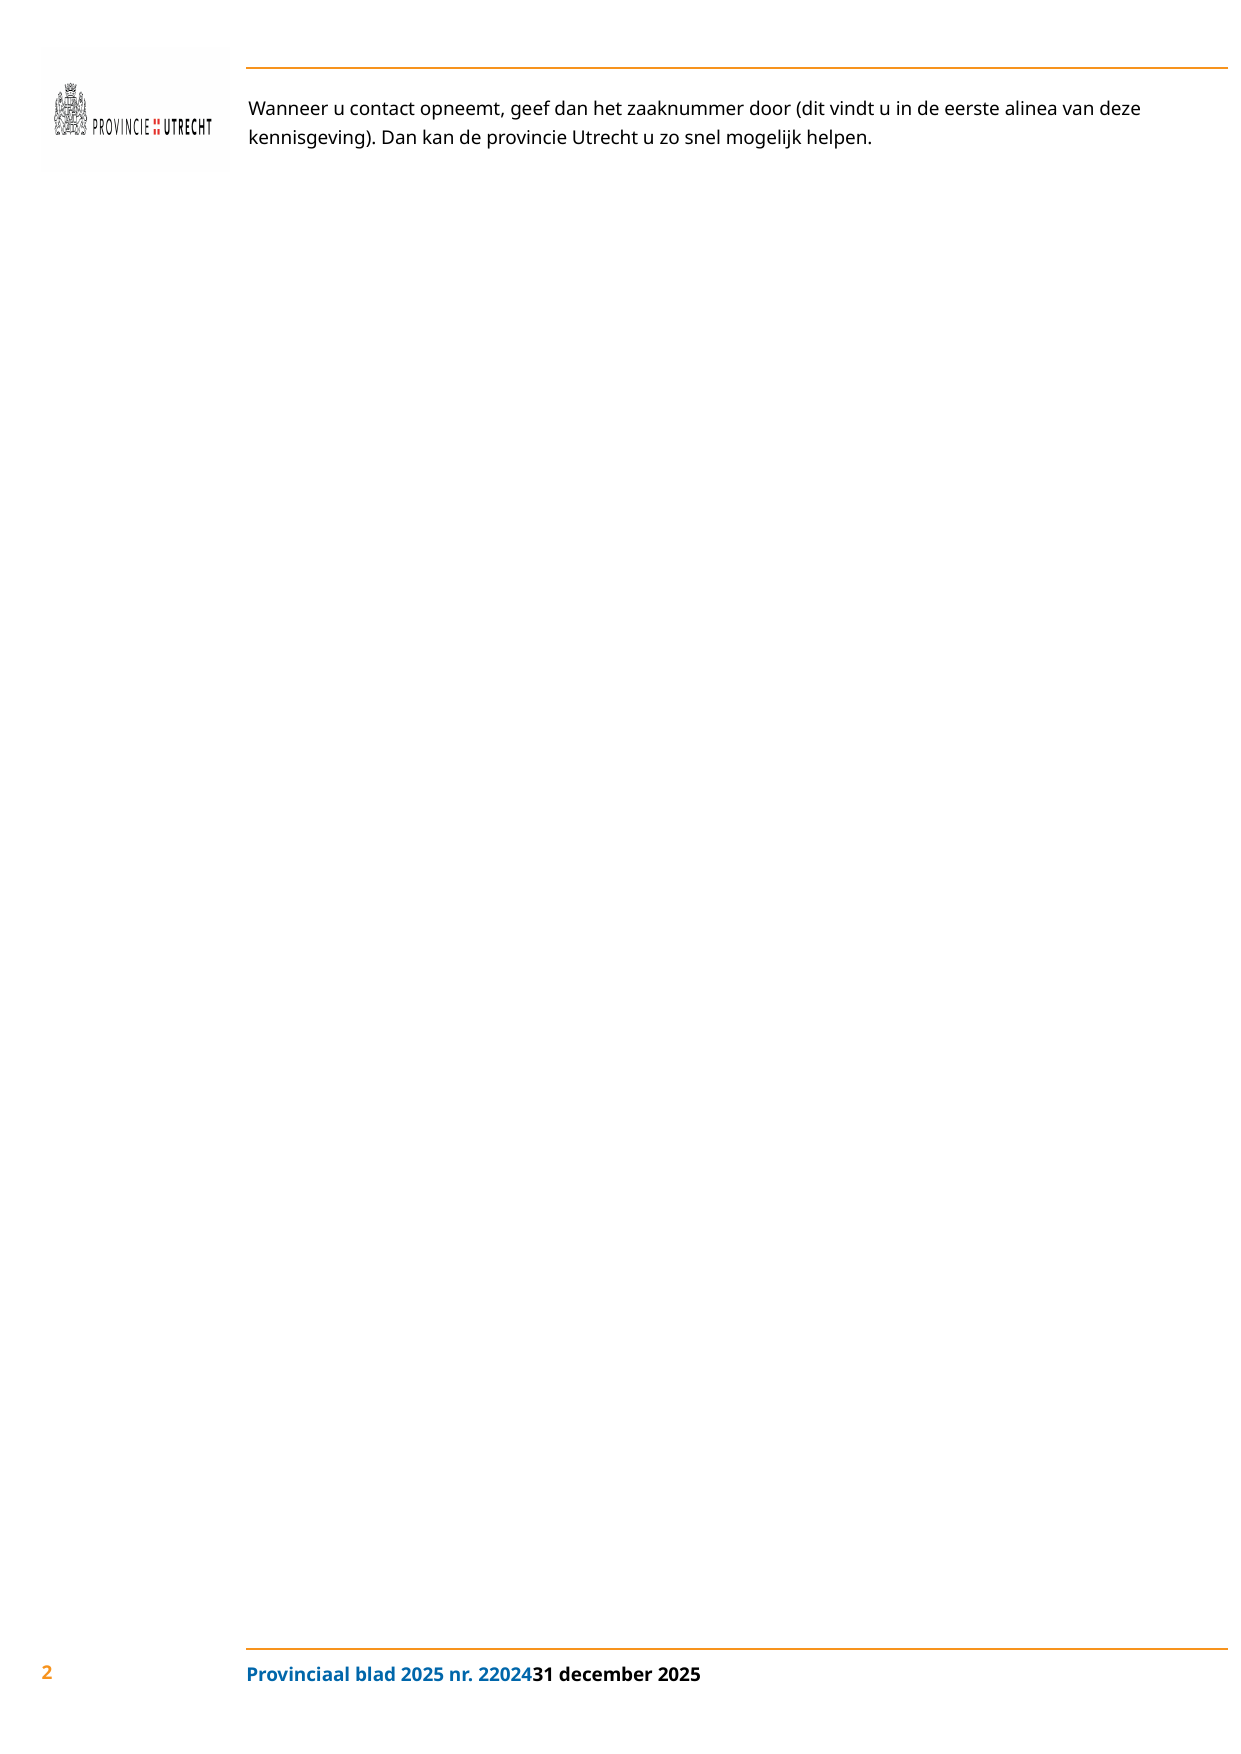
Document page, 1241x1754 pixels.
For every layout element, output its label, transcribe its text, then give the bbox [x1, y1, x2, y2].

text Wanneer u contact opneemt, geef dan het zaaknummer door (dit vindt u in de eerste alinea van deze kennisgeving). Dan kan de provincie Utrecht u zo snel mogelijk helpen. [248, 95, 1152, 150]
picture [41, 47, 231, 172]
